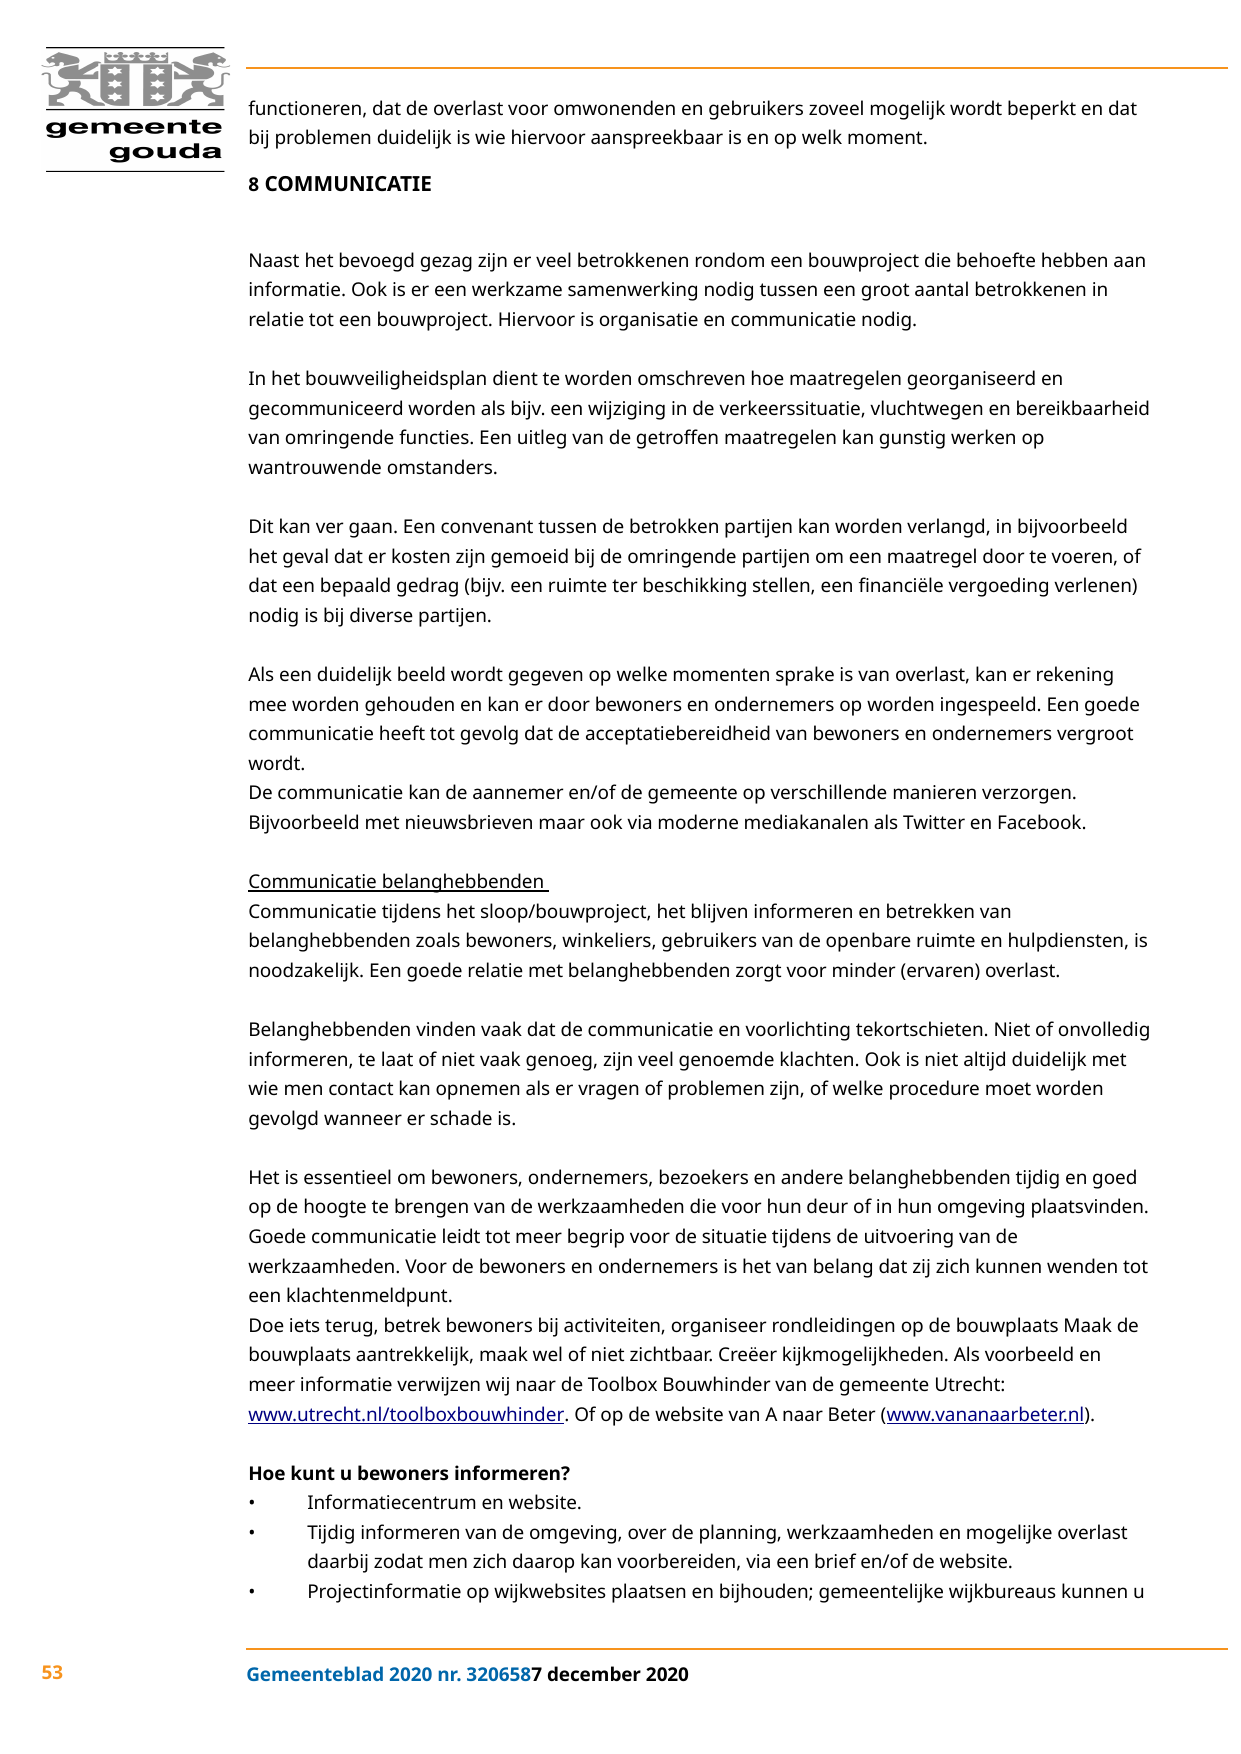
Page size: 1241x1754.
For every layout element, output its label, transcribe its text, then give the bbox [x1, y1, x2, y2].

text Als een duidelijk beeld wordt gegeven op welke momenten sprake is van overlast, kan er rekening mee worden gehouden en kan er door bewoners en ondernemers op worden ingespeeld. Een goede communicatie heeft tot gevolg dat de acceptatiebereidheid van bewoners en ondernemers vergroot wordt. [248, 661, 1152, 776]
table_header functioneren, dat de overlast voor omwonenden en gebruikers zoveel mogelijk wordt beperkt en dat bij problemen duidelijk is wie hiervoor aanspreekbaar is en op welk moment. [248, 95, 1152, 150]
text Het is essentieel om bewoners, ondernemers, bezoekers en andere belanghebbenden tijdig en goed op de hoogte te brengen van de werkzaamheden die voor hun deur of in hun omgeving plaatsvinden. Goede communicatie leidt tot meer begrip voor de situatie tijdens de uitvoering van de werkzaamheden. Voor de bewoners en ondernemers is het van belang dat zij zich kunnen wenden tot een klachtenmeldpunt. [248, 1164, 1152, 1308]
text 8 COMMUNICATIE [248, 169, 1152, 198]
list Informatiecentrum en website. [248, 1489, 1152, 1515]
text Communicatie belanghebbenden [248, 868, 1152, 894]
picture [41, 47, 231, 172]
text In het bouwveiligheidsplan dient te worden omschreven hoe maatregelen georganiseerd en gecommuniceerd worden als bijv. een wijziging in de verkeerssituatie, vluchtwegen en bereikbaarheid van omringende functies. Een uitleg van de getroffen maatregelen kan gunstig werken op wantrouwende omstanders. [248, 365, 1152, 480]
text Dit kan ver gaan. Een convenant tussen de betrokken partijen kan worden verlangd, in bijvoorbeeld het geval dat er kosten zijn gemoeid bij de omringende partijen om een maatregel door te voeren, of dat een bepaald gedrag (bijv. een ruimte ter beschikking stellen, een financiële vergoeding verlenen) nodig is bij diverse partijen. [248, 513, 1152, 628]
text Communicatie tijdens het sloop/bouwproject, het blijven informeren en betrekken van belanghebbenden zoals bewoners, winkeliers, gebruikers van de openbare ruimte en hulpdiensten, is noodzakelijk. Een goede relatie met belanghebbenden zorgt voor minder (ervaren) overlast. [248, 898, 1152, 983]
list Projectinformatie op wijkwebsites plaatsen en bijhouden; gemeentelijke wijkbureaus kunnen u [248, 1578, 1152, 1604]
text Hoe kunt u bewoners informeren? [248, 1460, 1152, 1486]
text De communicatie kan de aannemer en/of de gemeente op verschillende manieren verzorgen. Bijvoorbeeld met nieuwsbrieven maar ook via moderne mediakanalen als Twitter en Facebook. [248, 779, 1152, 835]
text Naast het bevoegd gezag zijn er veel betrokkenen rondom een bouwproject die behoefte hebben aan informatie. Ook is er een werkzame samenwerking nodig tussen een groot aantal betrokkenen in relatie tot een bouwproject. Hiervoor is organisatie en communicatie nodig. [248, 247, 1152, 332]
list Tijdig informeren van de omgeving, over de planning, werkzaamheden en mogelijke overlast daarbij zodat men zich daarop kan voorbereiden, via een brief en/of de website. [248, 1519, 1152, 1574]
text Belanghebbenden vinden vaak dat de communicatie en voorlichting tekortschieten. Niet of onvolledig informeren, te laat of niet vaak genoeg, zijn veel genoemde klachten. Ook is niet altijd duidelijk met wie men contact kan opnemen als er vragen of problemen zijn, of welke procedure moet worden gevolgd wanneer er schade is. [248, 1016, 1152, 1131]
text Doe iets terug, betrek bewoners bij activiteiten, organiseer rondleidingen op de bouwplaats Maak de bouwplaats aantrekkelijk, maak wel of niet zichtbaar. Creëer kijkmogelijkheden. Als voorbeeld en meer informatie verwijzen wij naar de Toolbox Bouwhinder van de gemeente Utrecht: www.utrecht.nl/toolboxbouwhinder. Of op de website van A naar Beter (www.vananaarbeter.nl). [248, 1312, 1152, 1427]
